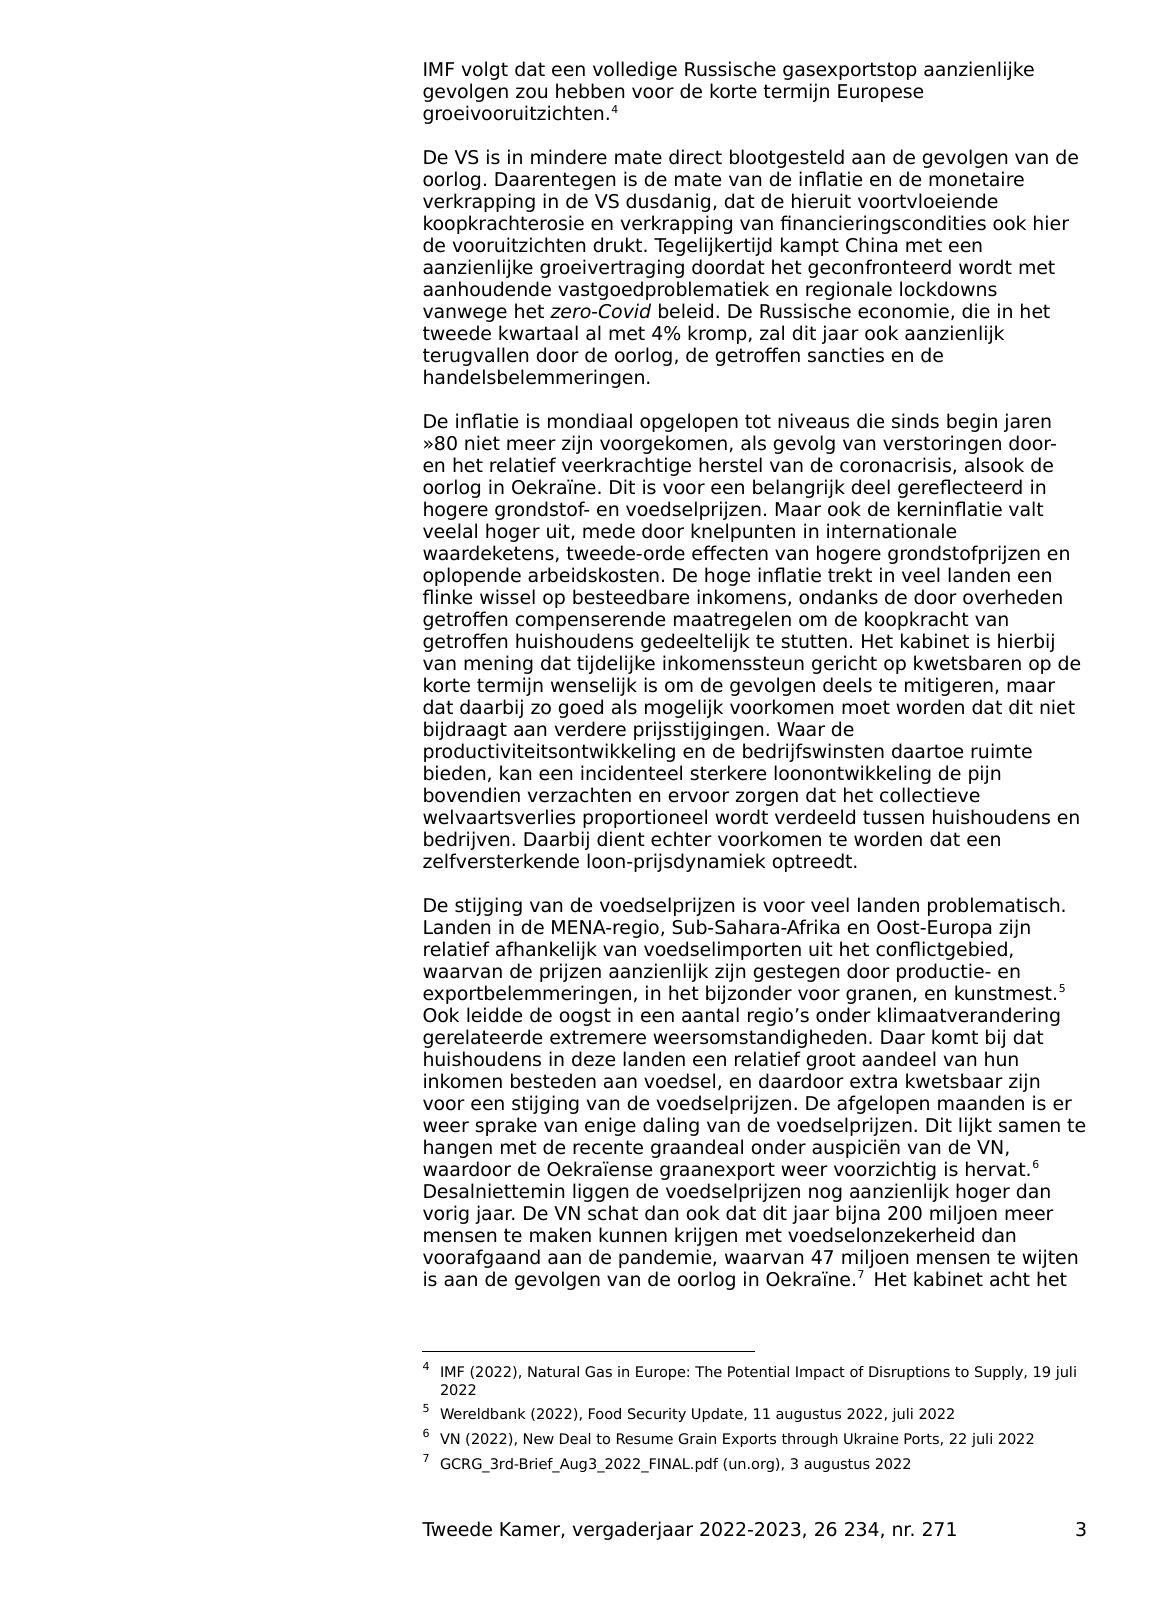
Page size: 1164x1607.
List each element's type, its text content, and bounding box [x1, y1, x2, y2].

text IMF volgt dat een volledige Russische gasexportstop aanzienlijke gevolgen zou hebben voor de korte termijn Europese groeivooruitzichten. [422, 59, 1087, 125]
text Wereldbank (2022), Food Security Update, 11 augustus 2022, juli 2022 [422, 1402, 1087, 1424]
text De stijging van de voedselprijzen is voor veel landen problematisch. Landen in de MENA-regio, Sub-Sahara-Afrika en Oost-Europa zijn relatief afhankelijk van voedselimporten uit het conflictgebied, waarvan de prijzen aanzienlijk zijn gestegen door productie- en exportbelemmeringen, in het bijzonder voor granen, en kunstmest. Ook leidde de oogst in een aantal regio’s onder klimaatverandering gerelateerde extremere weersomstandigheden. Daar komt bij dat huishoudens in deze landen een relatief groot aandeel van hun inkomen besteden aan voedsel, en daardoor extra kwetsbaar zijn voor een stijging van de voedselprijzen. De afgelopen maanden is er weer sprake van enige daling van de voedselprijzen. Dit lijkt samen te hangen met de recente graandeal onder auspiciën van de VN, waardoor de Oekraïense graanexport weer voorzichtig is hervat. Desalniettemin liggen de voedselprijzen nog aanzienlijk hoger dan vorig jaar. De VN schat dan ook dat dit jaar bijna 200 miljoen meer mensen te maken kunnen krijgen met voedselonzekerheid dan voorafgaand aan de pandemie, waarvan 47 miljoen mensen te wijten is aan de gevolgen van de oorlog in Oekraïne. Het kabinet acht het [422, 895, 1087, 1291]
text IMF (2022), Natural Gas in Europe: The Potential Impact of Disruptions to Supply, 19 juli 2022 [422, 1360, 1087, 1399]
text De VS is in mindere mate direct blootgesteld aan de gevolgen van de oorlog. Daarentegen is de mate van de inflatie en de monetaire verkrapping in de VS dusdanig, dat de hieruit voortvloeiende koopkrachterosie en verkrapping van financieringscondities ook hier de vooruitzichten drukt. Tegelijkertijd kampt China met een aanzienlijke groeivertraging doordat het geconfronteerd wordt met aanhoudende vastgoedproblematiek en regionale lockdowns vanwege het zero-Covid beleid. De Russische economie, die in het tweede kwartaal al met 4% kromp, zal dit jaar ook aanzienlijk terugvallen door de oorlog, de getroffen sancties en de handelsbelemmeringen. [422, 147, 1087, 389]
text De inflatie is mondiaal opgelopen tot niveaus die sinds begin jaren »80 niet meer zijn voorgekomen, als gevolg van verstoringen door- en het relatief veerkrachtige herstel van de coronacrisis, alsook de oorlog in Oekraïne. Dit is voor een belangrijk deel gereflecteerd in hogere grondstof- en voedselprijzen. Maar ook de kerninflatie valt veelal hoger uit, mede door knelpunten in internationale waardeketens, tweede-orde effecten van hogere grondstofprijzen en oplopende arbeidskosten. De hoge inflatie trekt in veel landen een flinke wissel op besteedbare inkomens, ondanks de door overheden getroffen compenserende maatregelen om de koopkracht van getroffen huishoudens gedeeltelijk te stutten. Het kabinet is hierbij van mening dat tijdelijke inkomenssteun gericht op kwetsbaren op de korte termijn wenselijk is om de gevolgen deels te mitigeren, maar dat daarbij zo goed als mogelijk voorkomen moet worden dat dit niet bijdraagt aan verdere prijsstijgingen. Waar de productiviteitsontwikkeling en de bedrijfswinsten daartoe ruimte bieden, kan een incidenteel sterkere loonontwikkeling de pijn bovendien verzachten en ervoor zorgen dat het collectieve welvaartsverlies proportioneel wordt verdeeld tussen huishoudens en bedrijven. Daarbij dient echter voorkomen te worden dat een zelfversterkende loon-prijsdynamiek optreedt. [422, 411, 1087, 873]
text GCRG_3rd-Brief_Aug3_2022_FINAL.pdf (un.org), 3 augustus 2022 [422, 1452, 1087, 1474]
text VN (2022), New Deal to Resume Grain Exports through Ukraine Ports, 22 juli 2022 [422, 1427, 1087, 1449]
